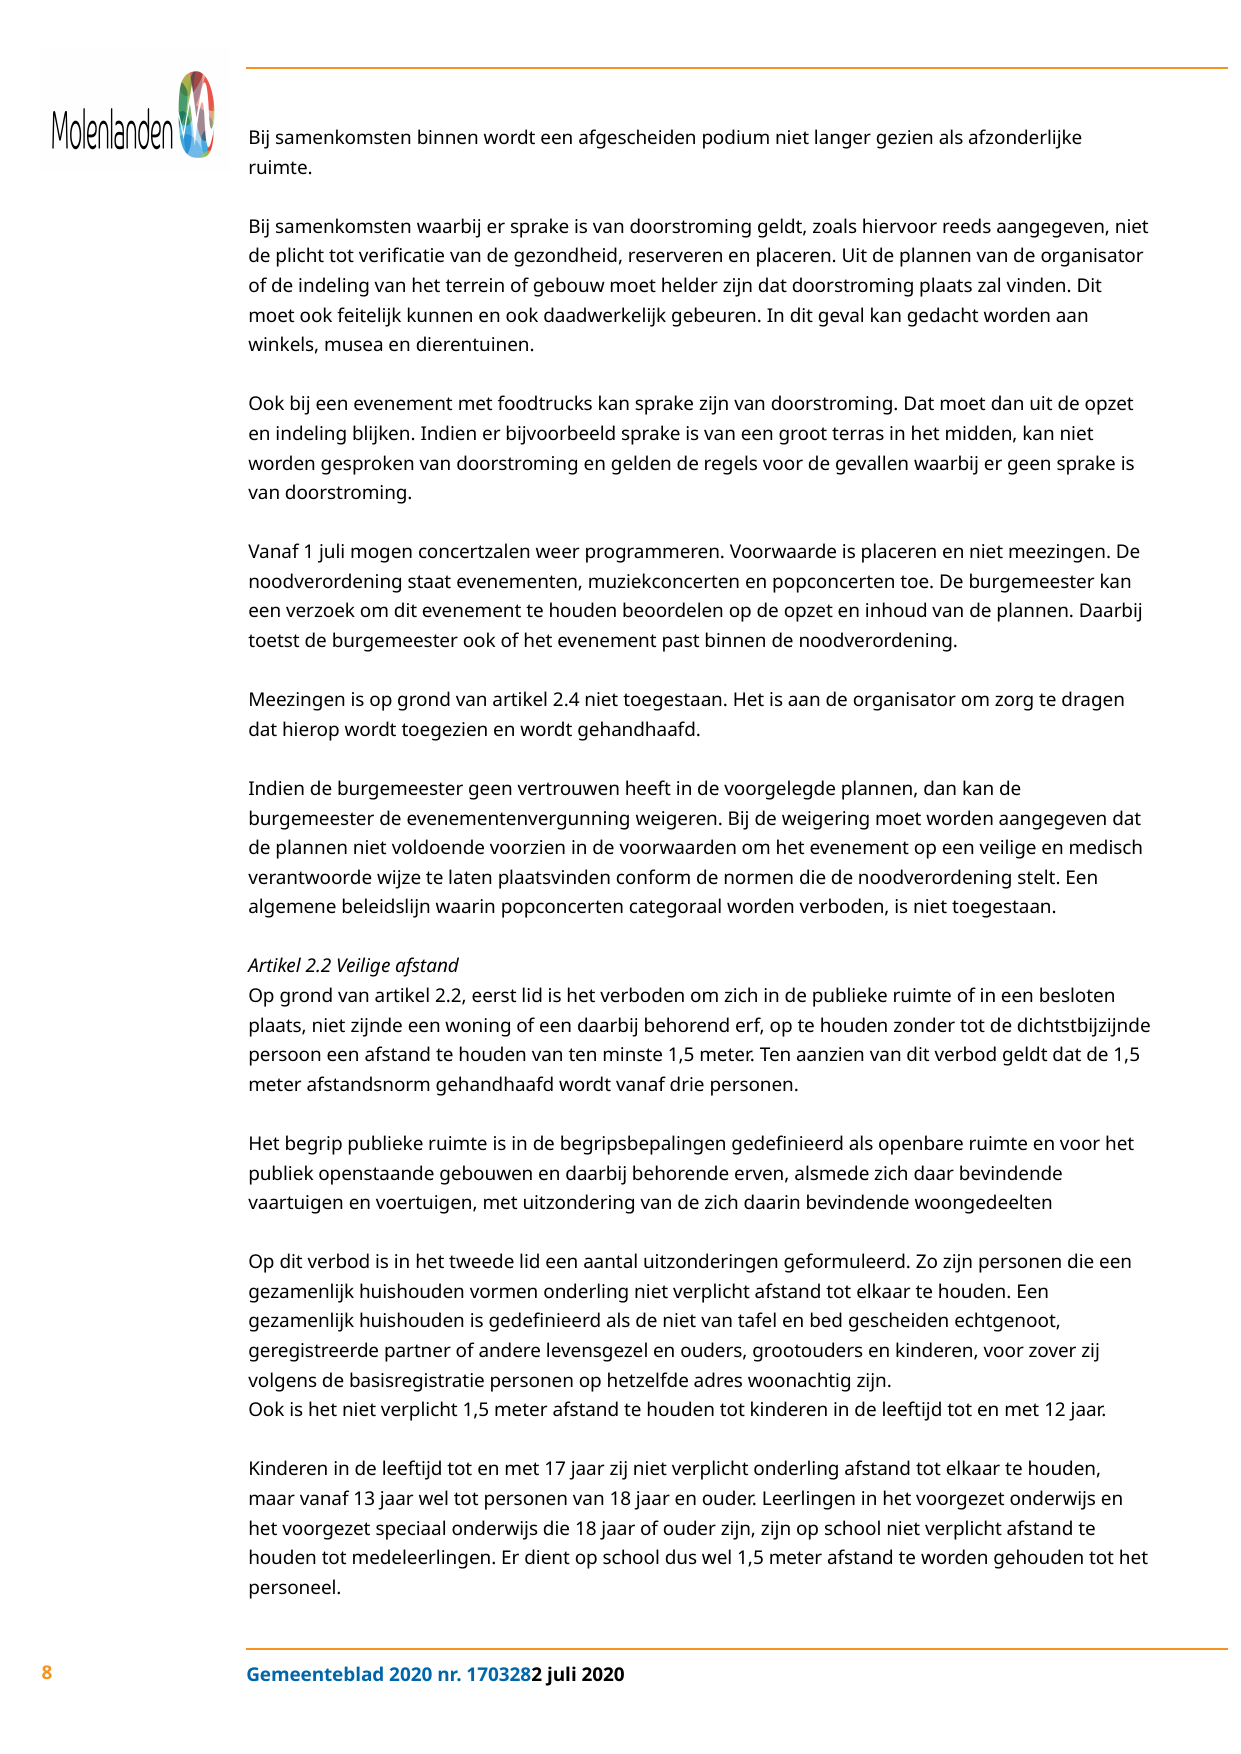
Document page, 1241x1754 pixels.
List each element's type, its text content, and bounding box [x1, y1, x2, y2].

text Op grond van artikel 2.2, eerst lid is het verboden om zich in de publieke ruimte of in een besloten plaats, niet zijnde een woning of een daarbij behorend erf, op te houden zonder tot de dichtstbijzijnde persoon een afstand te houden van ten minste 1,5 meter. Ten aanzien van dit verbod geldt dat de 1,5 meter afstandsnorm gehandhaafd wordt vanaf drie personen. [248, 982, 1152, 1097]
picture [41, 47, 231, 172]
text Vanaf 1 juli mogen concertzalen weer programmeren. Voorwaarde is placeren en niet meezingen. De noodverordening staat evenementen, muziekconcerten en popconcerten toe. De burgemeester kan een verzoek om dit evenement te houden beoordelen op de opzet en inhoud van de plannen. Daarbij toetst de burgemeester ook of het evenement past binnen de noodverordening. [248, 538, 1152, 653]
text Bij samenkomsten binnen wordt een afgescheiden podium niet langer gezien als afzonderlijke ruimte. [248, 124, 1152, 180]
text Bij samenkomsten waarbij er sprake is van doorstroming geldt, zoals hiervoor reeds aangegeven, niet de plicht tot verificatie van de gezondheid, reserveren en placeren. Uit de plannen van de organisator of de indeling van het terrein of gebouw moet helder zijn dat doorstroming plaats zal vinden. Dit moet ook feitelijk kunnen en ook daadwerkelijk gebeuren. In dit geval kan gedacht worden aan winkels, musea en dierentuinen. [248, 213, 1152, 357]
text Kinderen in de leeftijd tot en met 17 jaar zij niet verplicht onderling afstand tot elkaar te houden, maar vanaf 13 jaar wel tot personen van 18 jaar en ouder. Leerlingen in het voorgezet onderwijs en het voorgezet speciaal onderwijs die 18 jaar of ouder zijn, zijn op school niet verplicht afstand te houden tot medeleerlingen. Er dient op school dus wel 1,5 meter afstand te worden gehouden tot het personeel. [248, 1456, 1152, 1600]
text Indien de burgemeester geen vertrouwen heeft in de voorgelegde plannen, dan kan de burgemeester de evenementenvergunning weigeren. Bij de weigering moet worden aangegeven dat de plannen niet voldoende voorzien in de voorwaarden om het evenement op een veilige en medisch verantwoorde wijze te laten plaatsvinden conform de normen die de noodverordening stelt. Een algemene beleidslijn waarin popconcerten categoraal worden verboden, is niet toegestaan. [248, 775, 1152, 919]
text Ook is het niet verplicht 1,5 meter afstand te houden tot kinderen in de leeftijd tot en met 12 jaar. [248, 1396, 1152, 1422]
text Meezingen is op grond van artikel 2.4 niet toegestaan. Het is aan de organisator om zorg te dragen dat hierop wordt toegezien en wordt gehandhaafd. [248, 686, 1152, 742]
text Ook bij een evenement met foodtrucks kan sprake zijn van doorstroming. Dat moet dan uit de opzet en indeling blijken. Indien er bijvoorbeeld sprake is van een groot terras in het midden, kan niet worden gesproken van doorstroming en gelden de regels voor de gevallen waarbij er geen sprake is van doorstroming. [248, 391, 1152, 505]
text Op dit verbod is in het tweede lid een aantal uitzonderingen geformuleerd. Zo zijn personen die een gezamenlijk huishouden vormen onderling niet verplicht afstand tot elkaar te houden. Een gezamenlijk huishouden is gedefinieerd als de niet van tafel en bed gescheiden echtgenoot, geregistreerde partner of andere levensgezel en ouders, grootouders en kinderen, voor zover zij volgens de basisregistratie personen op hetzelfde adres woonachtig zijn. [248, 1248, 1152, 1393]
text Artikel 2.2 Veilige afstand [248, 953, 1152, 978]
text Het begrip publieke ruimte is in de begripsbepalingen gedefinieerd als openbare ruimte en voor het publiek openstaande gebouwen en daarbij behorende erven, alsmede zich daar bevindende vaartuigen en voertuigen, met uitzondering van de zich daarin bevindende woongedeelten [248, 1130, 1152, 1215]
